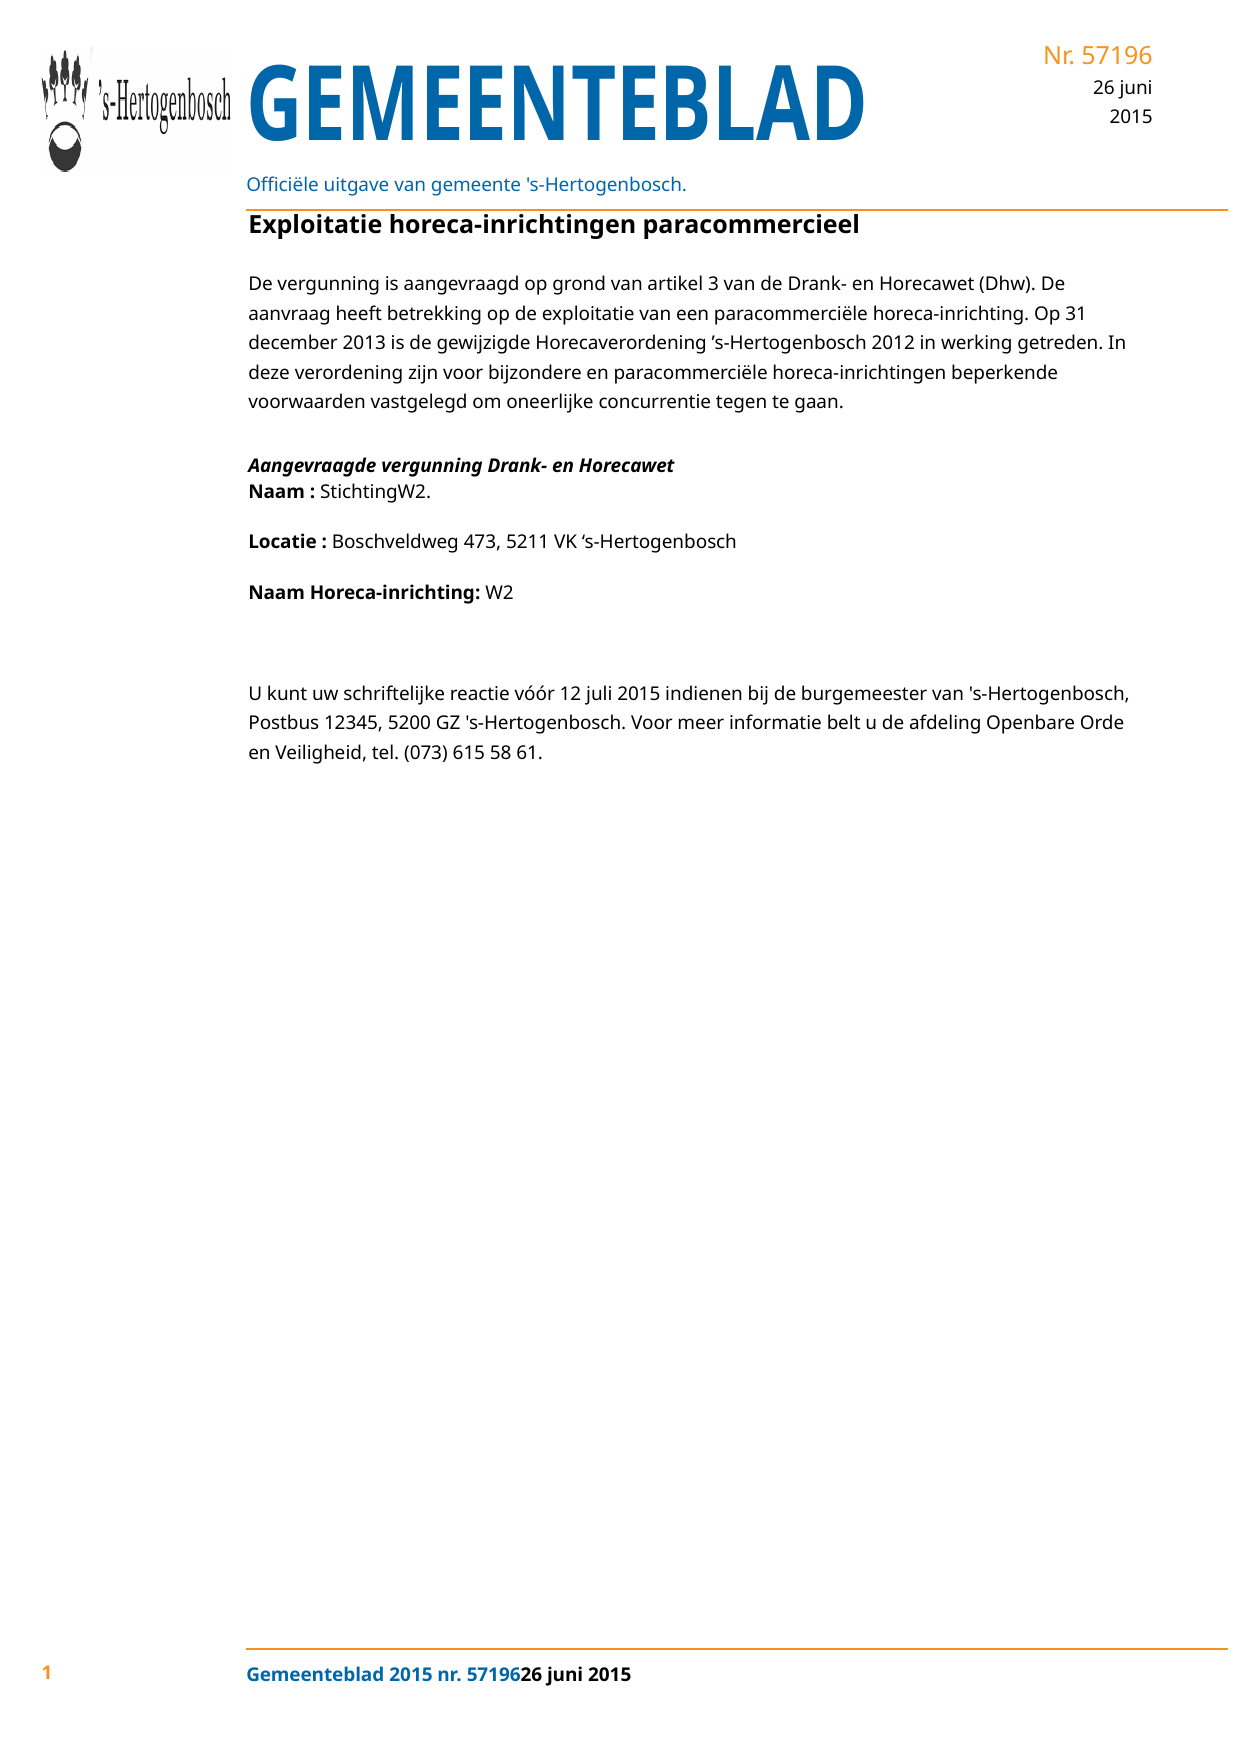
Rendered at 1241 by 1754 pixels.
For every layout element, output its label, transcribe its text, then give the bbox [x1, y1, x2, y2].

text Naam Horeca-inrichting: W2 [248, 579, 1152, 605]
text U kunt uw schriftelijke reactie vóór 12 juli 2015 indienen bij de burgemeester van 's-Hertogenbosch, Postbus 12345, 5200 GZ 's-Hertogenbosch. Voor meer informatie belt u de afdeling Openbare Orde en Veiligheid, tel. (073) 615 58 61. [248, 680, 1152, 765]
text Aangevraagde vergunning Drank- en Horecawet [248, 453, 1152, 478]
text Naam : StichtingW2. [248, 478, 1152, 504]
text Exploitatie horeca-inrichtingen paracommercieel [248, 211, 1152, 241]
picture [41, 47, 231, 172]
text De vergunning is aangevraagd op grond van artikel 3 van de Drank- en Horecawet (Dhw). De aanvraag heeft betrekking op de exploitatie van een paracommerciële horeca-inrichting. Op 31 december 2013 is de gewijzigde Horecaverordening ’s-Hertogenbosch 2012 in werking getreden. In deze verordening zijn voor bijzondere en paracommerciële horeca-inrichtingen beperkende voorwaarden vastgelegd om oneerlijke concurrentie tegen te gaan. [248, 270, 1152, 414]
text Locatie : Boschveldweg 473, 5211 VK ‘s-Hertogenbosch [248, 529, 1152, 554]
